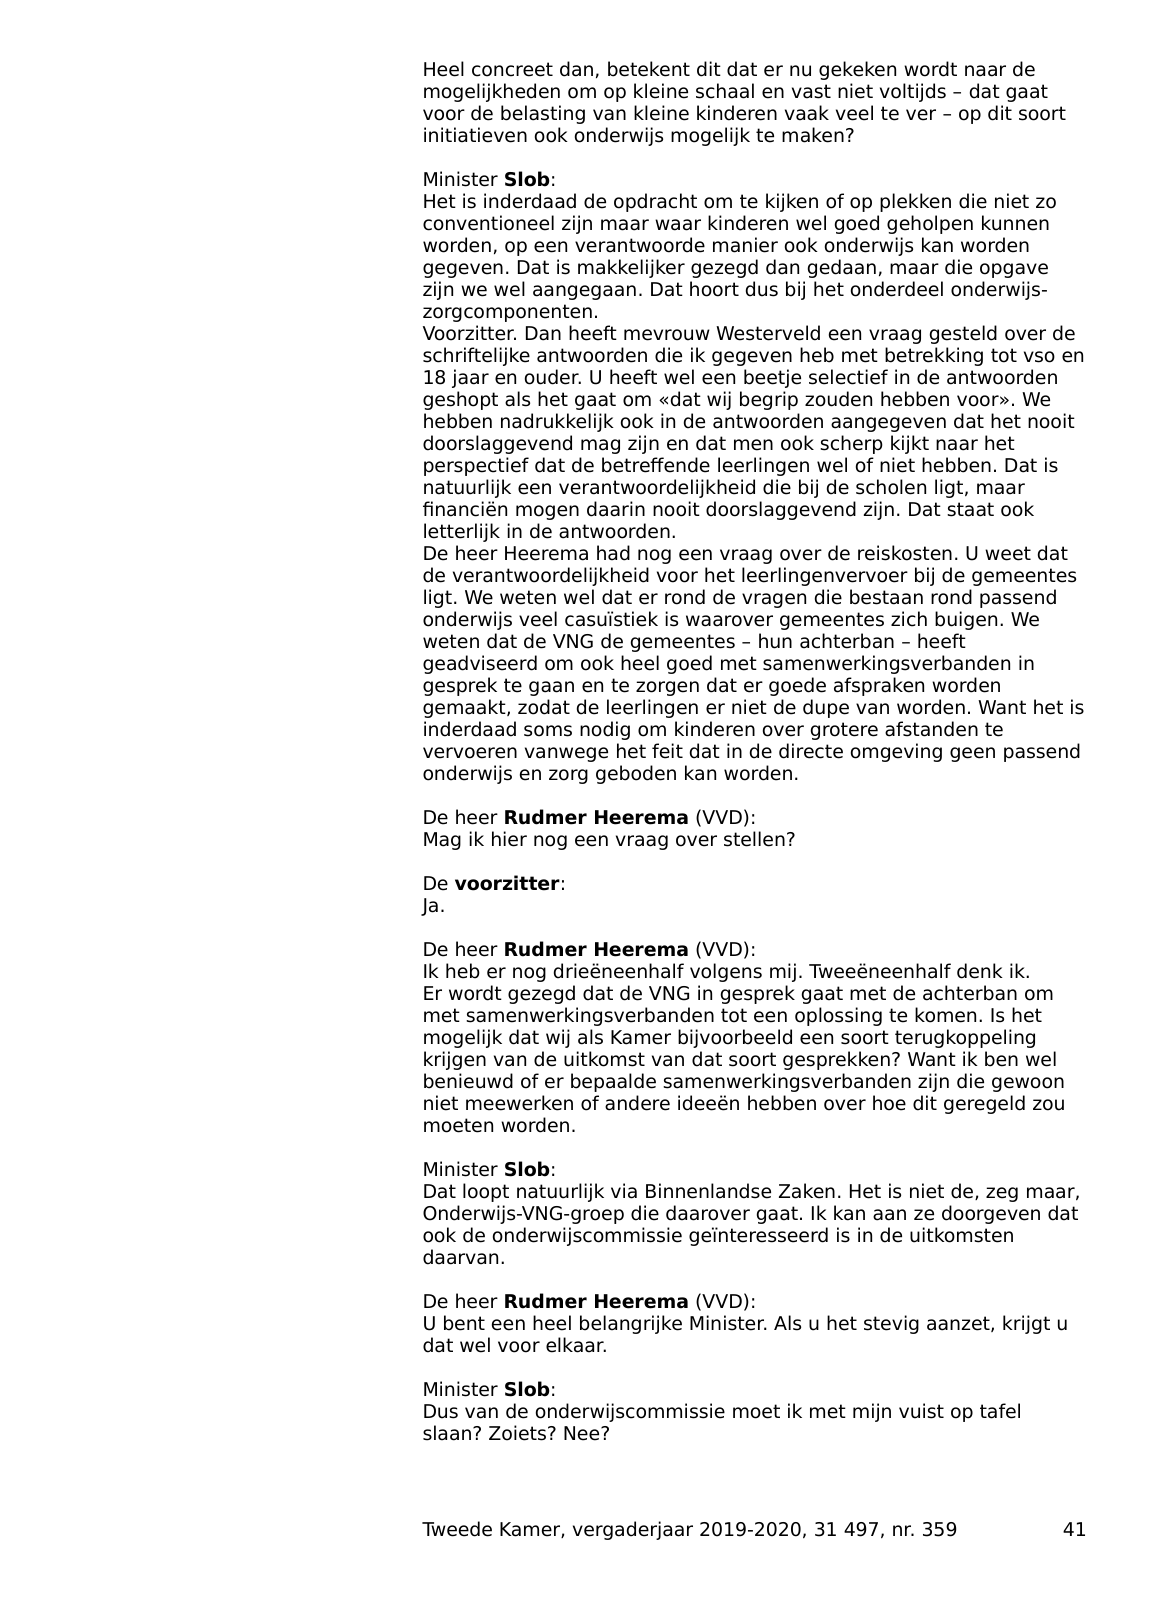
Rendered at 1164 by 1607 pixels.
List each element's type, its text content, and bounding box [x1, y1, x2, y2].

text Minister Slob: [422, 169, 1087, 191]
text Dat loopt natuurlijk via Binnenlandse Zaken. Het is niet de, zeg maar, Onderwijs-VNG-groep die daarover gaat. Ik kan aan ze doorgeven dat ook de onderwijscommissie geïnteresseerd is in de uitkomsten daarvan. [422, 1181, 1087, 1269]
text De heer Rudmer Heerema (VVD): [422, 1291, 1087, 1313]
text De heer Heerema had nog een vraag over de reiskosten. U weet dat de verantwoordelijkheid voor het leerlingenvervoer bij de gemeentes ligt. We weten wel dat er rond de vragen die bestaan rond passend onderwijs veel casuïstiek is waarover gemeentes zich buigen. We weten dat de VNG de gemeentes – hun achterban – heeft geadviseerd om ook heel goed met samenwerkingsverbanden in gesprek te gaan en te zorgen dat er goede afspraken worden gemaakt, zodat de leerlingen er niet de dupe van worden. Want het is inderdaad soms nodig om kinderen over grotere afstanden te vervoeren vanwege het feit dat in de directe omgeving geen passend onderwijs en zorg geboden kan worden. [422, 543, 1087, 784]
text De heer Rudmer Heerema (VVD): [422, 939, 1087, 961]
text Dus van de onderwijscommissie moet ik met mijn vuist op tafel slaan? Zoiets? Nee? [422, 1401, 1087, 1445]
text Ik heb er nog drieëneenhalf volgens mij. Tweeëneenhalf denk ik. [422, 961, 1087, 983]
text Ja. [422, 895, 1087, 917]
text Er wordt gezegd dat de VNG in gesprek gaat met de achterban om met samenwerkingsverbanden tot een oplossing te komen. Is het mogelijk dat wij als Kamer bijvoorbeeld een soort terugkoppeling krijgen van de uitkomst van dat soort gesprekken? Want ik ben wel benieuwd of er bepaalde samenwerkingsverbanden zijn die gewoon niet meewerken of andere ideeën hebben over hoe dit geregeld zou moeten worden. [422, 983, 1087, 1137]
text De heer Rudmer Heerema (VVD): [422, 807, 1087, 829]
text Mag ik hier nog een vraag over stellen? [422, 829, 1087, 851]
text Voorzitter. Dan heeft mevrouw Westerveld een vraag gesteld over de schriftelijke antwoorden die ik gegeven heb met betrekking tot vso en 18 jaar en ouder. U heeft wel een beetje selectief in de antwoorden geshopt als het gaat om «dat wij begrip zouden hebben voor». We hebben nadrukkelijk ook in de antwoorden aangegeven dat het nooit doorslaggevend mag zijn en dat men ook scherp kijkt naar het perspectief dat de betreffende leerlingen wel of niet hebben. Dat is natuurlijk een verantwoordelijkheid die bij de scholen ligt, maar financiën mogen daarin nooit doorslaggevend zijn. Dat staat ook letterlijk in de antwoorden. [422, 323, 1087, 543]
text Het is inderdaad de opdracht om te kijken of op plekken die niet zo conventioneel zijn maar waar kinderen wel goed geholpen kunnen worden, op een verantwoorde manier ook onderwijs kan worden gegeven. Dat is makkelijker gezegd dan gedaan, maar die opgave zijn we wel aangegaan. Dat hoort dus bij het onderdeel onderwijs-zorgcomponenten. [422, 191, 1087, 323]
text Heel concreet dan, betekent dit dat er nu gekeken wordt naar de mogelijkheden om op kleine schaal en vast niet voltijds – dat gaat voor de belasting van kleine kinderen vaak veel te ver – op dit soort initiatieven ook onderwijs mogelijk te maken? [422, 59, 1087, 147]
text Minister Slob: [422, 1159, 1087, 1181]
text U bent een heel belangrijke Minister. Als u het stevig aanzet, krijgt u dat wel voor elkaar. [422, 1313, 1087, 1357]
text De voorzitter: [422, 873, 1087, 895]
text Minister Slob: [422, 1379, 1087, 1401]
